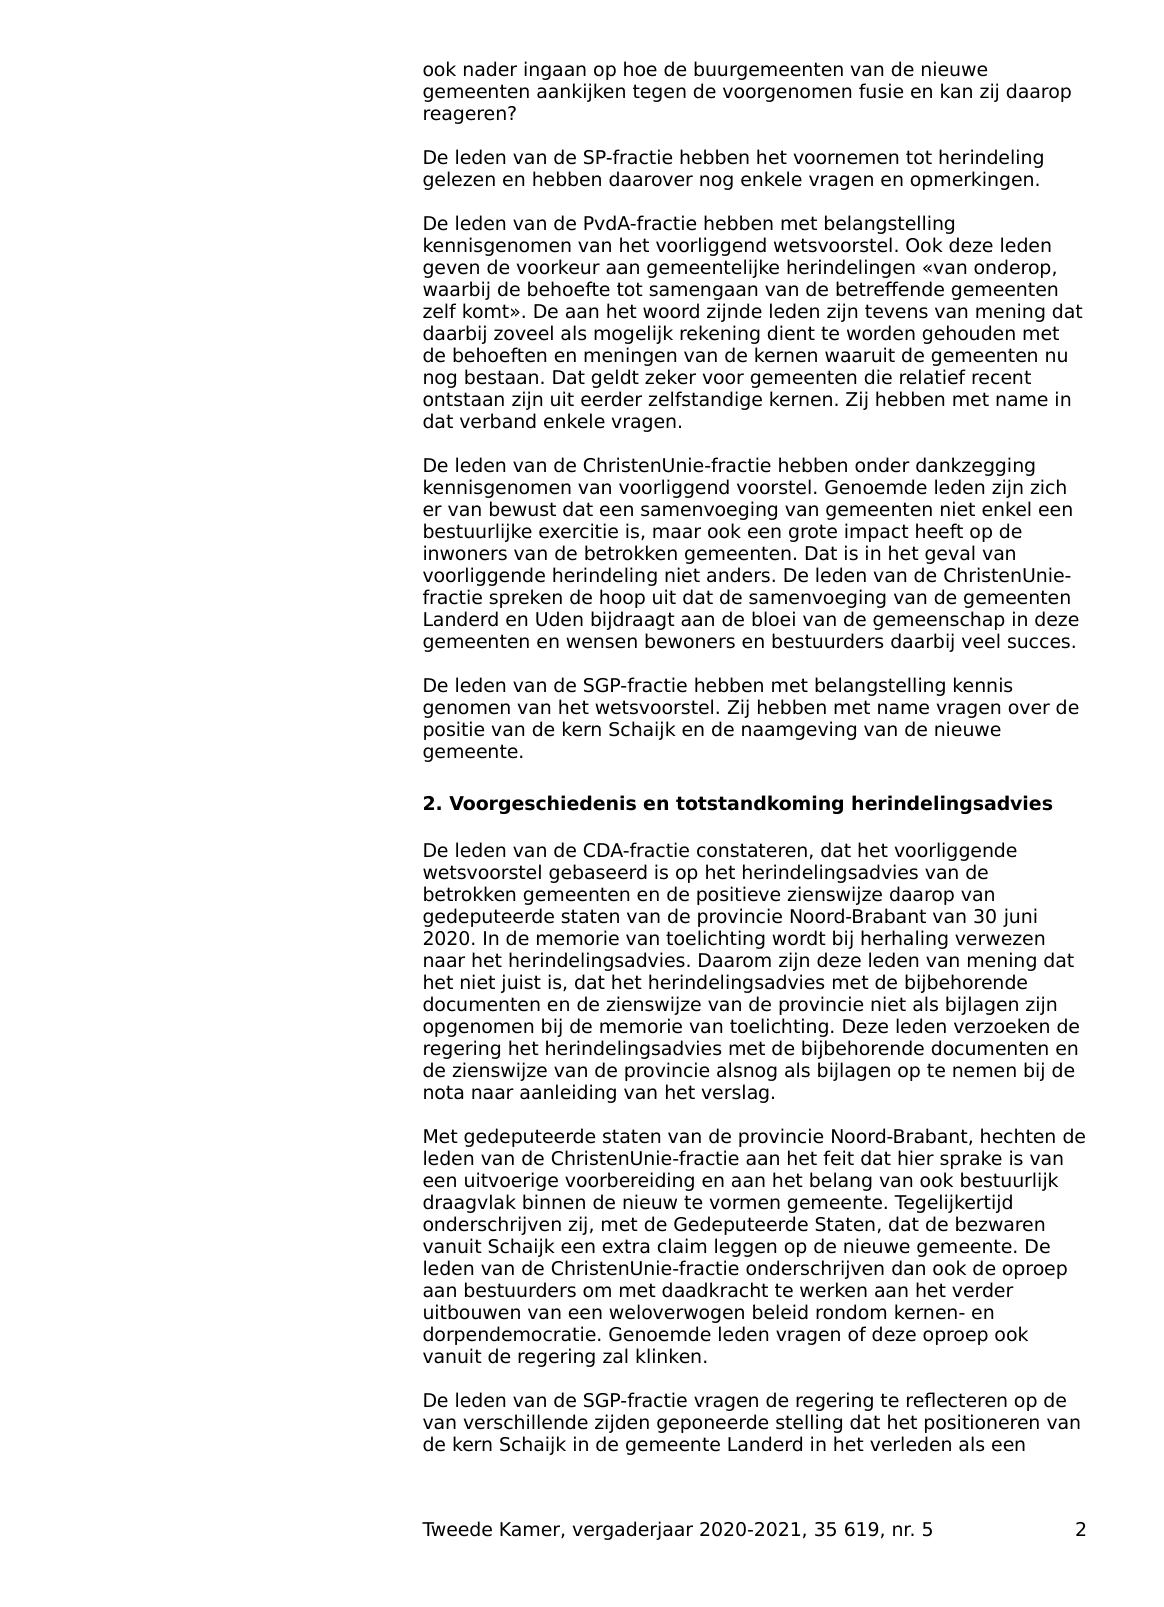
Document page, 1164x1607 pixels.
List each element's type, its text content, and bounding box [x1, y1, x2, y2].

subtitle 2. Voorgeschiedenis en totstandkoming herindelingsadvies [422, 793, 1087, 815]
text De leden van de PvdA-fractie hebben met belangstelling kennisgenomen van het voorliggend wetsvoorstel. Ook deze leden geven de voorkeur aan gemeentelijke herindelingen «van onderop, waarbij de behoefte tot samengaan van de betreffende gemeenten zelf komt». De aan het woord zijnde leden zijn tevens van mening dat daarbij zoveel als mogelijk rekening dient te worden gehouden met de behoeften en meningen van de kernen waaruit de gemeenten nu nog bestaan. Dat geldt zeker voor gemeenten die relatief recent ontstaan zijn uit eerder zelfstandige kernen. Zij hebben met name in dat verband enkele vragen. [422, 213, 1087, 433]
text De leden van de SGP-fractie vragen de regering te reflecteren op de van verschillende zijden geponeerde stelling dat het positioneren van de kern Schaijk in de gemeente Landerd in het verleden als een [422, 1390, 1087, 1456]
text ook nader ingaan op hoe de buurgemeenten van de nieuwe gemeenten aankijken tegen de voorgenomen fusie en kan zij daarop reageren? [422, 59, 1087, 125]
text De leden van de SP-fractie hebben het voornemen tot herindeling gelezen en hebben daarover nog enkele vragen en opmerkingen. [422, 147, 1087, 191]
text De leden van de SGP-fractie hebben met belangstelling kennis genomen van het wetsvoorstel. Zij hebben met name vragen over de positie van de kern Schaijk en de naamgeving van de nieuwe gemeente. [422, 675, 1087, 763]
text De leden van de ChristenUnie-fractie hebben onder dankzegging kennisgenomen van voorliggend voorstel. Genoemde leden zijn zich er van bewust dat een samenvoeging van gemeenten niet enkel een bestuurlijke exercitie is, maar ook een grote impact heeft op de inwoners van de betrokken gemeenten. Dat is in het geval van voorliggende herindeling niet anders. De leden van de ChristenUnie-fractie spreken de hoop uit dat de samenvoeging van de gemeenten Landerd en Uden bijdraagt aan de bloei van de gemeenschap in deze gemeenten en wensen bewoners en bestuurders daarbij veel succes. [422, 455, 1087, 653]
text Met gedeputeerde staten van de provincie Noord-Brabant, hechten de leden van de ChristenUnie-fractie aan het feit dat hier sprake is van een uitvoerige voorbereiding en aan het belang van ook bestuurlijk draagvlak binnen de nieuw te vormen gemeente. Tegelijkertijd onderschrijven zij, met de Gedeputeerde Staten, dat de bezwaren vanuit Schaijk een extra claim leggen op de nieuwe gemeente. De leden van de ChristenUnie-fractie onderschrijven dan ook de oproep aan bestuurders om met daadkracht te werken aan het verder uitbouwen van een weloverwogen beleid rondom kernen- en dorpendemocratie. Genoemde leden vragen of deze oproep ook vanuit de regering zal klinken. [422, 1126, 1087, 1368]
text De leden van de CDA-fractie constateren, dat het voorliggende wetsvoorstel gebaseerd is op het herindelingsadvies van de betrokken gemeenten en de positieve zienswijze daarop van gedeputeerde staten van de provincie Noord-Brabant van 30 juni 2020. In de memorie van toelichting wordt bij herhaling verwezen naar het herindelingsadvies. Daarom zijn deze leden van mening dat het niet juist is, dat het herindelingsadvies met de bijbehorende documenten en de zienswijze van de provincie niet als bijlagen zijn opgenomen bij de memorie van toelichting. Deze leden verzoeken de regering het herindelingsadvies met de bijbehorende documenten en de zienswijze van de provincie alsnog als bijlagen op te nemen bij de nota naar aanleiding van het verslag. [422, 840, 1087, 1104]
